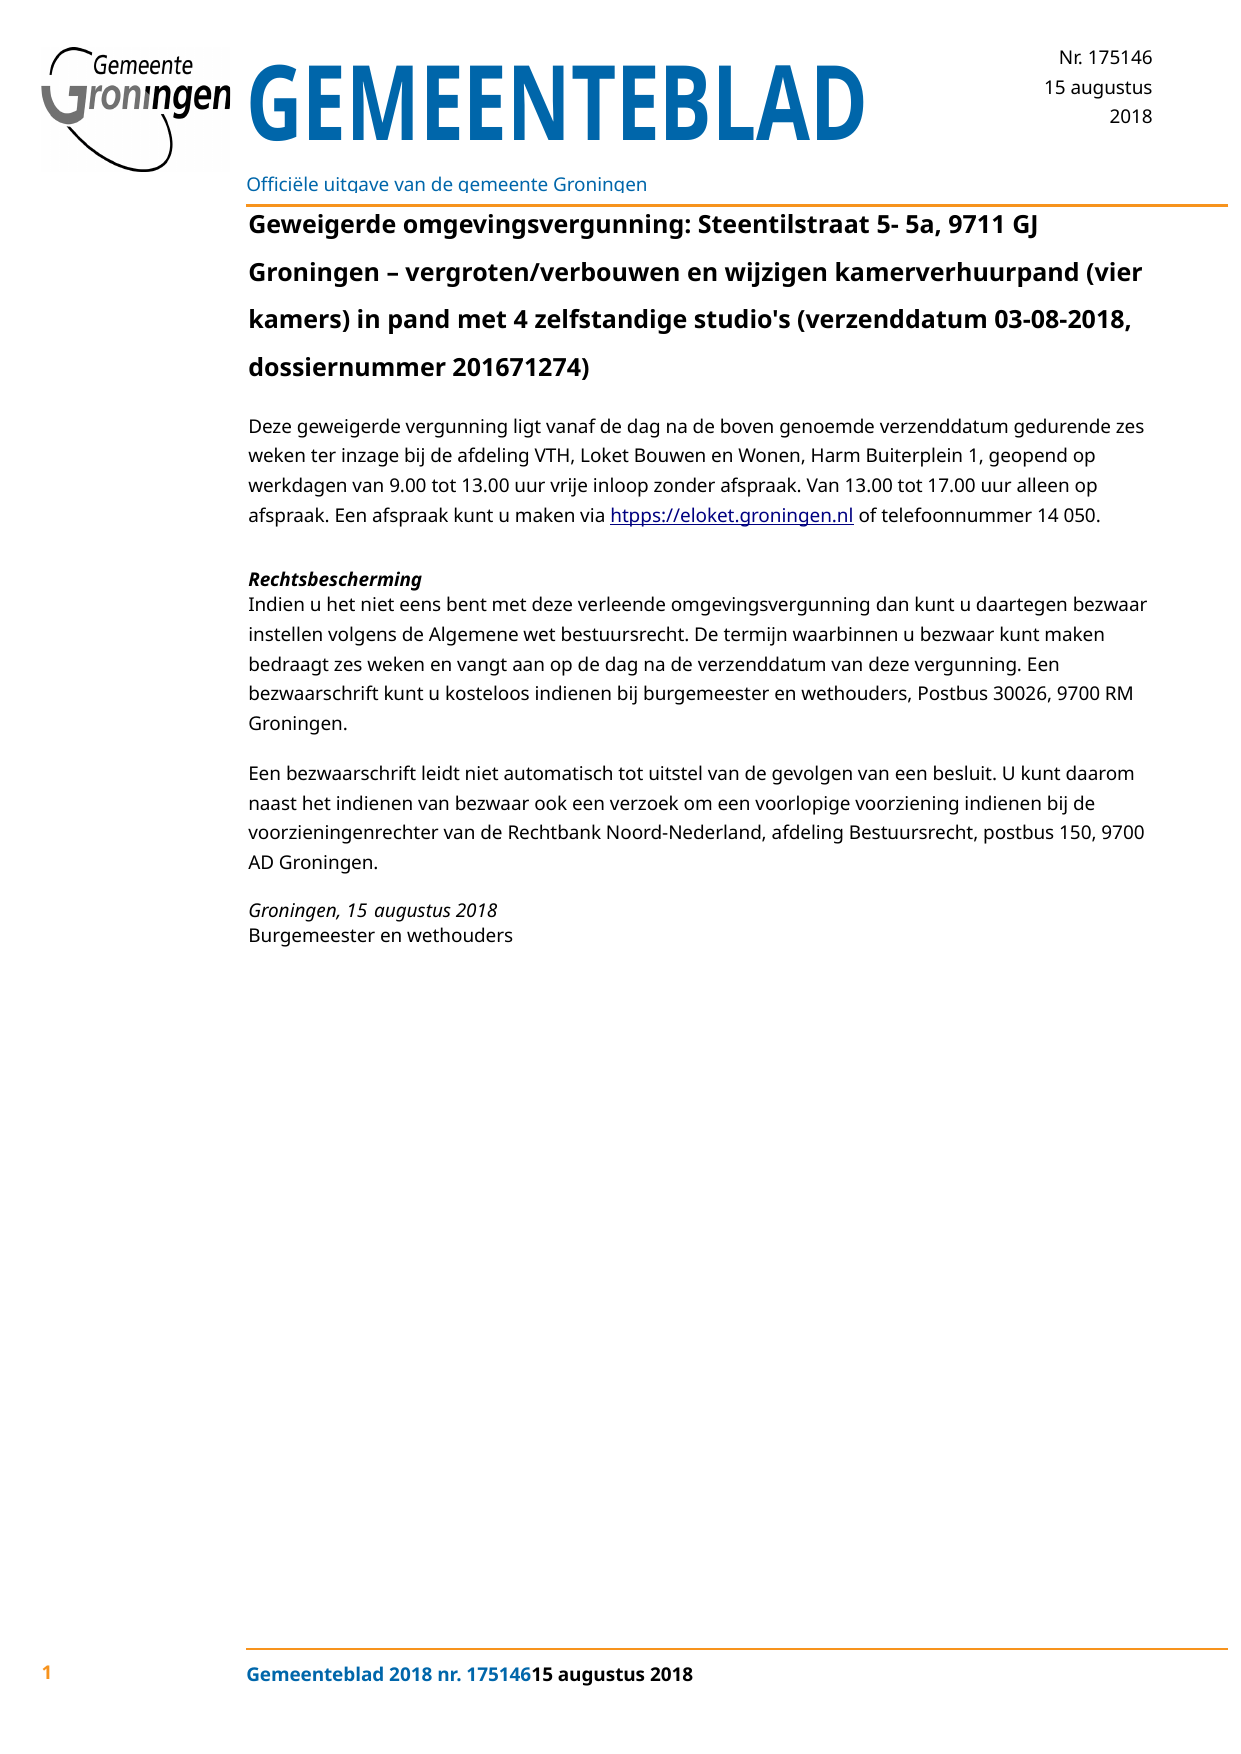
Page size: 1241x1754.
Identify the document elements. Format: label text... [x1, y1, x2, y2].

text Deze geweigerde vergunning ligt vanaf de dag na de boven genoemde verzenddatum gedurende zes weken ter inzage bij de afdeling VTH, Loket Bouwen en Wonen, Harm Buiterplein 1, geopend op werkdagen van 9.00 tot 13.00 uur vrije inloop zonder afspraak. Van 13.00 tot 17.00 uur alleen op afspraak. Een afspraak kunt u maken via htpps://eloket.groningen.nl of telefoonnummer 14 050. [248, 413, 1152, 528]
text Een bezwaarschrift leidt niet automatisch tot uitstel van de gevolgen van een besluit. U kunt daarom naast het indienen van bezwaar ook een verzoek om een voorlopige voorziening indienen bij de voorzieningenrechter van de Rechtbank Noord-Nederland, afdeling Bestuursrecht, postbus 150, 9700 AD Groningen. [248, 760, 1152, 875]
text Indien u het niet eens bent met deze verleende omgevingsvergunning dan kunt u daartegen bezwaar instellen volgens de Algemene wet bestuursrecht. De termijn waarbinnen u bezwaar kunt maken bedraagt zes weken en vangt aan op de dag na de verzenddatum van deze vergunning. Een bezwaarschrift kunt u kosteloos indienen bij burgemeester en wethouders, Postbus 30026, 9700 RM Groningen. [248, 592, 1152, 736]
text Burgemeester en wethouders [248, 923, 1152, 948]
text Rechtsbescherming [248, 566, 1152, 592]
picture [41, 47, 231, 172]
text Geweigerde omgevingsvergunning: Steentilstraat 5- 5a, 9711 GJ Groningen – vergroten/verbouwen en wijzigen kamerverhuurpand (vier kamers) in pand met 4 zelfstandige studio's (verzenddatum 03-08-2018, dossiernummer 201671274) [248, 207, 1152, 384]
text Groningen, 15 augustus 2018 [248, 897, 1152, 923]
